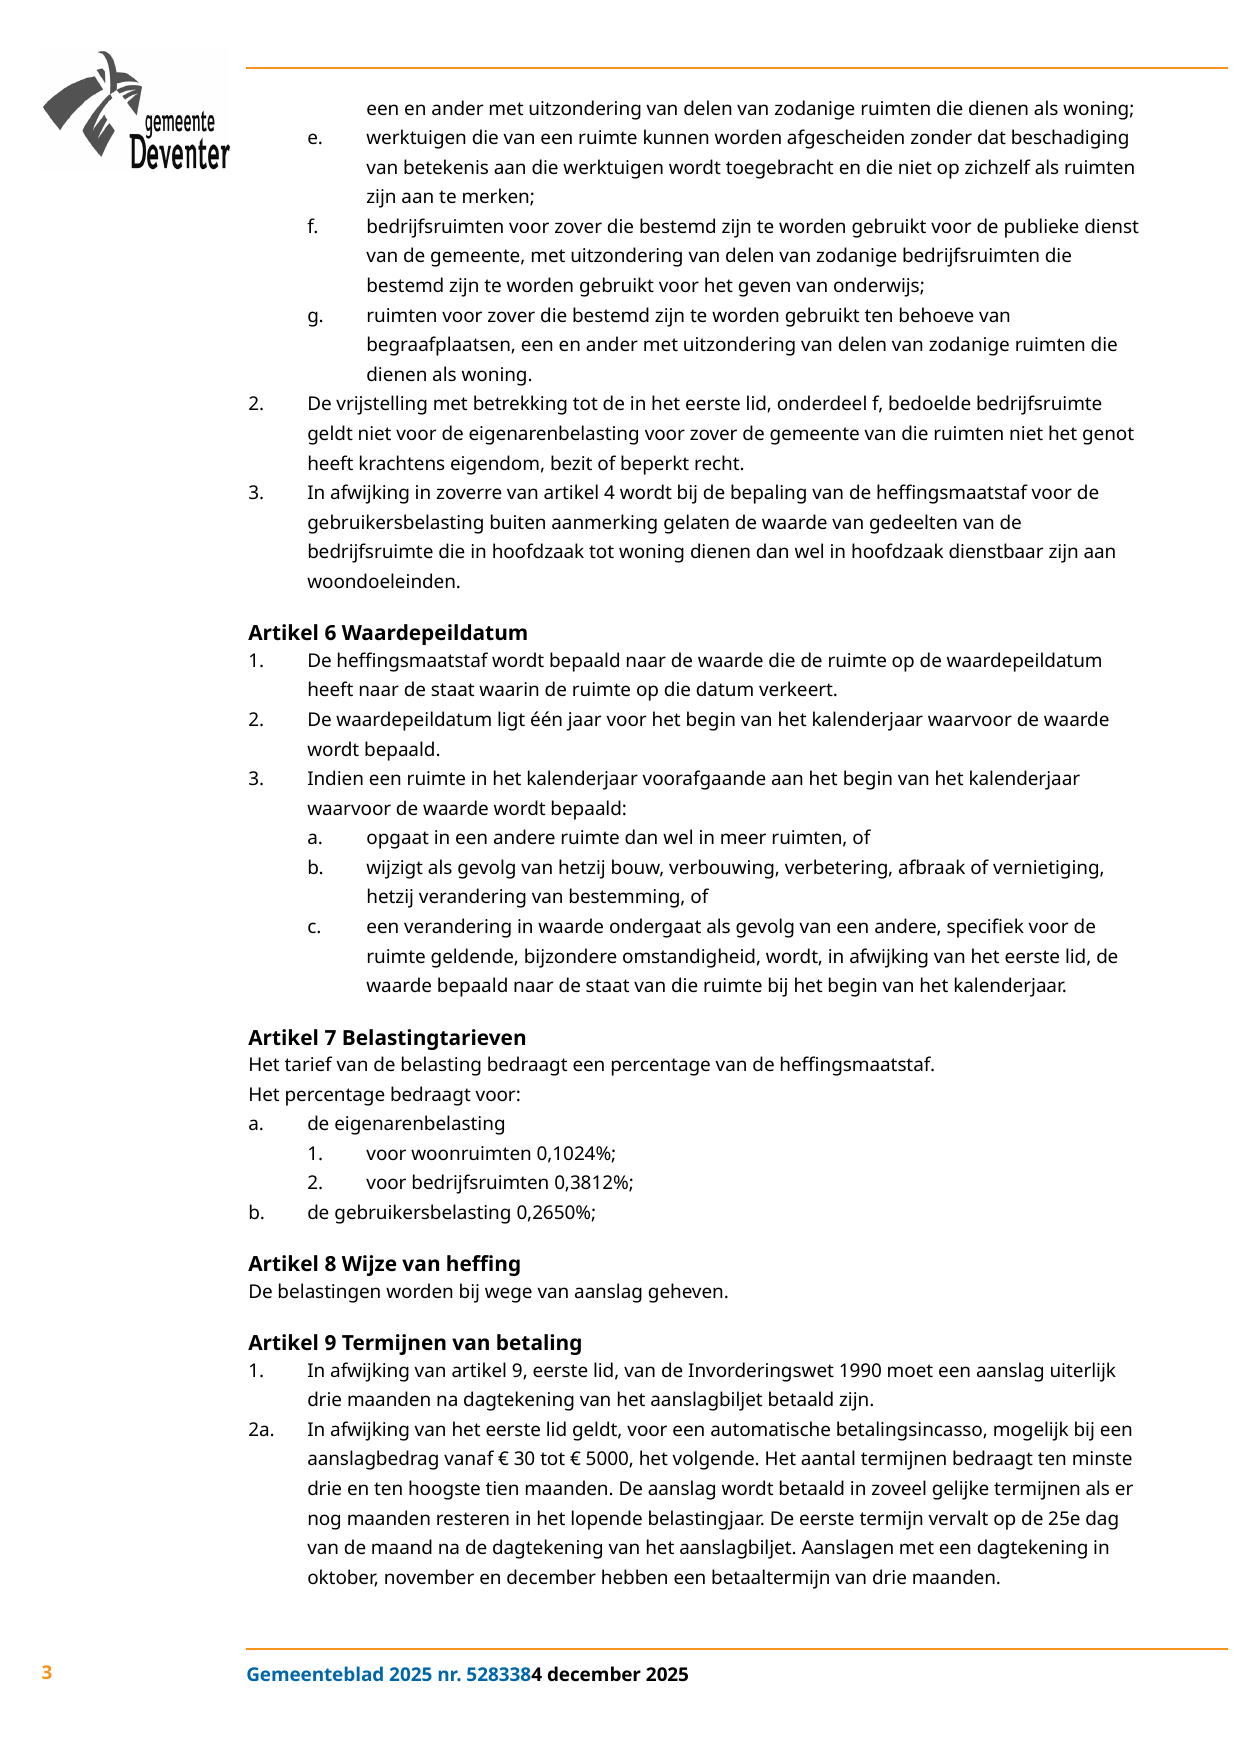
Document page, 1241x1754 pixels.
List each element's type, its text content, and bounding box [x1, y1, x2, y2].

list De heffingsmaatstaf wordt bepaald naar de waarde die de ruimte op de waardepeildatum heeft naar de staat waarin de ruimte op die datum verkeert. [248, 647, 1152, 702]
text Het tarief van de belasting bedraagt een percentage van de heffingsmaatstaf. [248, 1051, 1152, 1077]
list ruimten voor zover die bestemd zijn te worden gebruikt ten behoeve van begraafplaatsen, een en ander met uitzondering van delen van zodanige ruimten die dienen als woning. [307, 302, 1152, 387]
list In afwijking van artikel 9, eerste lid, van de Invorderingswet 1990 moet een aanslag uiterlijk drie maanden na dagtekening van het aanslagbiljet betaald zijn. [248, 1357, 1152, 1412]
text Artikel 9 Termijnen van betaling [248, 1328, 1152, 1357]
list Indien een ruimte in het kalenderjaar voorafgaande aan het begin van het kalenderjaar waarvoor de waarde wordt bepaald: [248, 765, 1152, 821]
list De vrijstelling met betrekking tot de in het eerste lid, onderdeel f, bedoelde bedrijfsruimte geldt niet voor de eigenarenbelasting voor zover de gemeente van die ruimten niet het genot heeft krachtens eigendom, bezit of beperkt recht. [248, 391, 1152, 476]
text Het percentage bedraagt voor: [248, 1081, 1152, 1107]
list voor bedrijfsruimten 0,3812%; [307, 1169, 1152, 1195]
list In afwijking van het eerste lid geldt, voor een automatische betalingsincasso, mogelijk bij een aanslagbedrag vanaf € 30 tot € 5000, het volgende. Het aantal termijnen bedraagt ten minste drie en ten hoogste tien maanden. De aanslag wordt betaald in zoveel gelijke termijnen als er nog maanden resteren in het lopende belastingjaar. De eerste termijn vervalt op de 25e dag van de maand na de dagtekening van het aanslagbiljet. Aanslagen met een dagtekening in oktober, november en december hebben een betaaltermijn van drie maanden. [248, 1416, 1152, 1590]
list bedrijfsruimten voor zover die bestemd zijn te worden gebruikt voor de publieke dienst van de gemeente, met uitzondering van delen van zodanige bedrijfsruimten die bestemd zijn te worden gebruikt voor het geven van onderwijs; [307, 213, 1152, 298]
list voor woonruimten 0,1024%; [307, 1140, 1152, 1166]
list opgaat in een andere ruimte dan wel in meer ruimten, of [307, 824, 1152, 850]
text Artikel 8 Wijze van heffing [248, 1249, 1152, 1278]
list de eigenarenbelasting [248, 1110, 1152, 1136]
text De belastingen worden bij wege van aanslag geheven. [248, 1278, 1152, 1304]
text Artikel 7 Belastingtarieven [248, 1023, 1152, 1051]
text Artikel 6 Waardepeildatum [248, 618, 1152, 647]
list de gebruikersbelasting 0,2650%; [248, 1199, 1152, 1225]
list In afwijking in zoverre van artikel 4 wordt bij de bepaling van de heffingsmaatstaf voor de gebruikersbelasting buiten aanmerking gelaten de waarde van gedeelten van de bedrijfsruimte die in hoofdzaak tot woning dienen dan wel in hoofdzaak dienstbaar zijn aan woondoeleinden. [248, 479, 1152, 594]
list werktuigen die van een ruimte kunnen worden afgescheiden zonder dat beschadiging van betekenis aan die werktuigen wordt toegebracht en die niet op zichzelf als ruimten zijn aan te merken; [307, 124, 1152, 209]
picture [41, 47, 231, 172]
list een en ander met uitzondering van delen van zodanige ruimten die dienen als woning; [307, 95, 1152, 121]
list De waardepeildatum ligt één jaar voor het begin van het kalenderjaar waarvoor de waarde wordt bepaald. [248, 706, 1152, 761]
list wijzigt als gevolg van hetzij bouw, verbouwing, verbetering, afbraak of vernietiging, hetzij verandering van bestemming, of [307, 854, 1152, 909]
list een verandering in waarde ondergaat als gevolg van een andere, specifiek voor de ruimte geldende, bijzondere omstandigheid, wordt, in afwijking van het eerste lid, de waarde bepaald naar de staat van die ruimte bij het begin van het kalenderjaar. [307, 913, 1152, 998]
